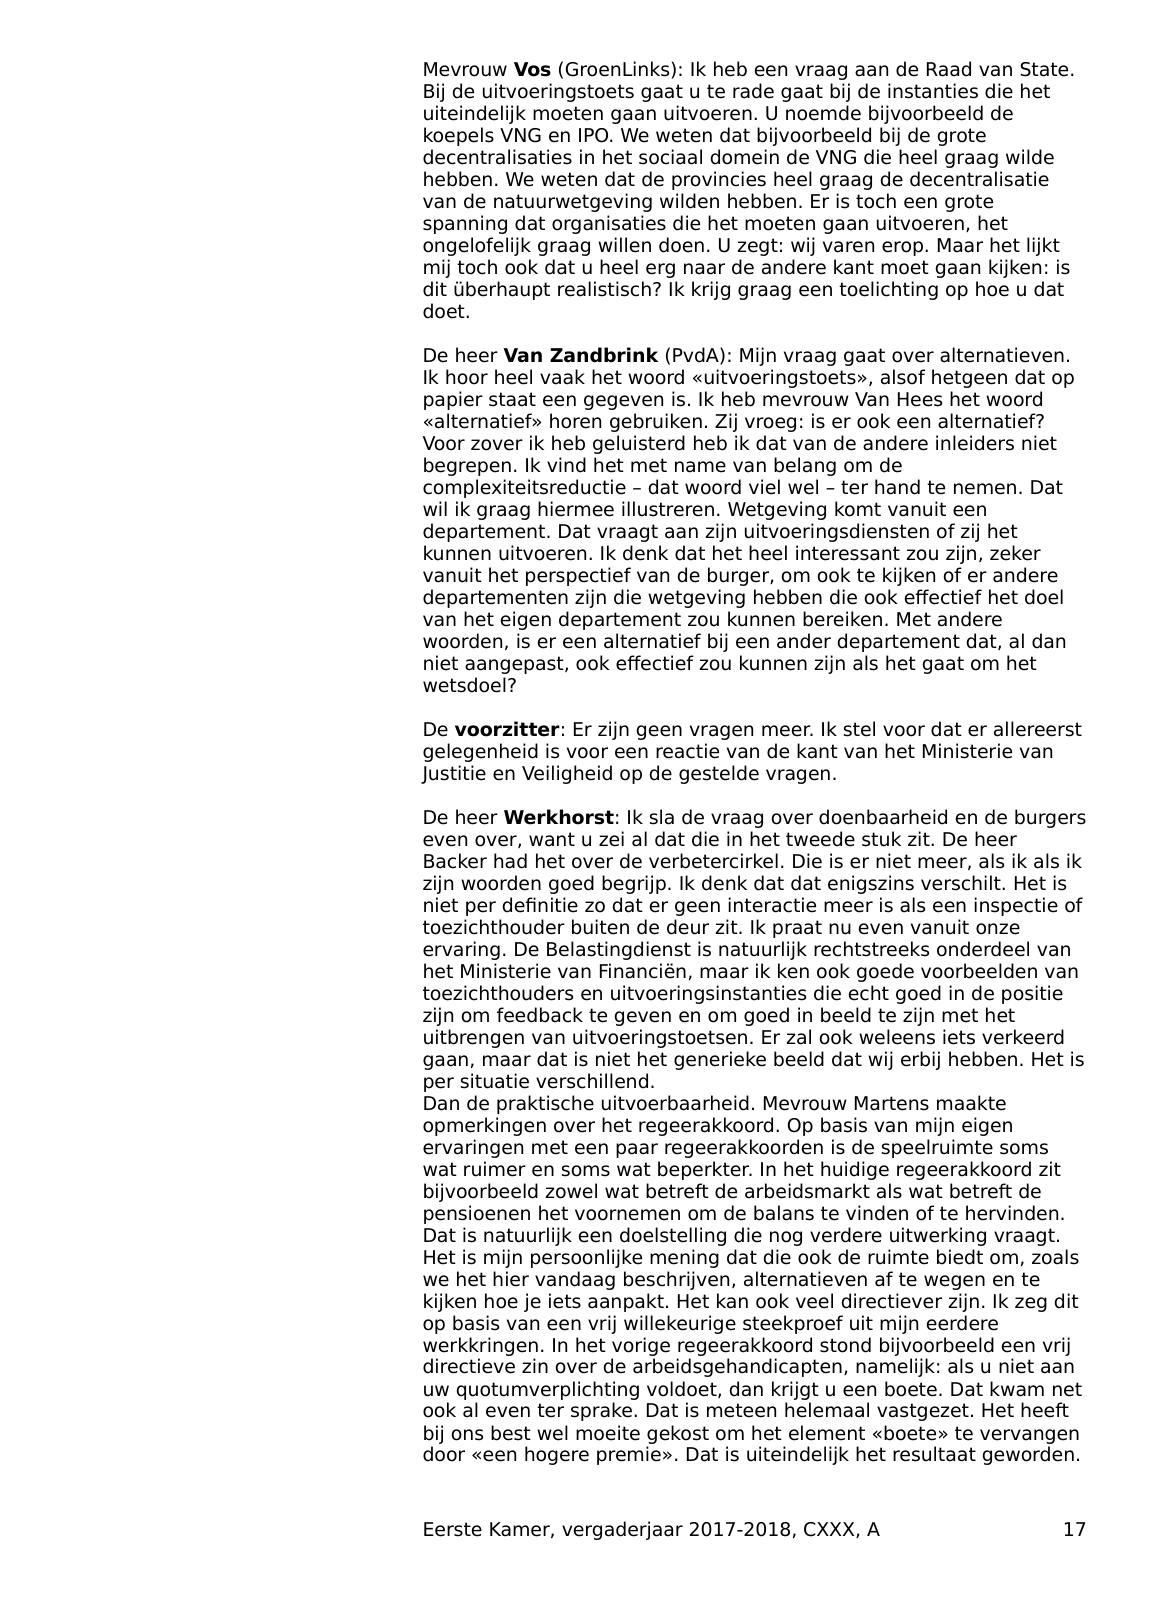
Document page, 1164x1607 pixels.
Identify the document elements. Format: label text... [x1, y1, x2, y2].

text De voorzitter: Er zijn geen vragen meer. Ik stel voor dat er allereerst gelegenheid is voor een reactie van de kant van het Ministerie van Justitie en Veiligheid op de gestelde vragen. [422, 719, 1087, 785]
text Dan de praktische uitvoerbaarheid. Mevrouw Martens maakte opmerkingen over het regeerakkoord. Op basis van mijn eigen ervaringen met een paar regeerakkoorden is de speelruimte soms wat ruimer en soms wat beperkter. In het huidige regeerakkoord zit bijvoorbeeld zowel wat betreft de arbeidsmarkt als wat betreft de pensioenen het voornemen om de balans te vinden of te hervinden. Dat is natuurlijk een doelstelling die nog verdere uitwerking vraagt. Het is mijn persoonlijke mening dat die ook de ruimte biedt om, zoals we het hier vandaag beschrijven, alternatieven af te wegen en te kijken hoe je iets aanpakt. Het kan ook veel directiever zijn. Ik zeg dit op basis van een vrij willekeurige steekproef uit mijn eerdere werkkringen. In het vorige regeerakkoord stond bijvoorbeeld een vrij directieve zin over de arbeidsgehandicapten, namelijk: als u niet aan uw quotumverplichting voldoet, dan krijgt u een boete. Dat kwam net ook al even ter sprake. Dat is meteen helemaal vastgezet. Het heeft bij ons best wel moeite gekost om het element «boete» te vervangen door «een hogere premie». Dat is uiteindelijk het resultaat geworden. [422, 1093, 1087, 1466]
text De heer Werkhorst: Ik sla de vraag over doenbaarheid en de burgers even over, want u zei al dat die in het tweede stuk zit. De heer Backer had het over de verbetercirkel. Die is er niet meer, als ik als ik zijn woorden goed begrijp. Ik denk dat dat enigszins verschilt. Het is niet per definitie zo dat er geen interactie meer is als een inspectie of toezichthouder buiten de deur zit. Ik praat nu even vanuit onze ervaring. De Belastingdienst is natuurlijk rechtstreeks onderdeel van het Ministerie van Financiën, maar ik ken ook goede voorbeelden van toezichthouders en uitvoeringsinstanties die echt goed in de positie zijn om feedback te geven en om goed in beeld te zijn met het uitbrengen van uitvoeringstoetsen. Er zal ook weleens iets verkeerd gaan, maar dat is niet het generieke beeld dat wij erbij hebben. Het is per situatie verschillend. [422, 807, 1087, 1093]
text De heer Van Zandbrink (PvdA): Mijn vraag gaat over alternatieven. Ik hoor heel vaak het woord «uitvoeringstoets», alsof hetgeen dat op papier staat een gegeven is. Ik heb mevrouw Van Hees het woord «alternatief» horen gebruiken. Zij vroeg: is er ook een alternatief? Voor zover ik heb geluisterd heb ik dat van de andere inleiders niet begrepen. Ik vind het met name van belang om de complexiteitsreductie – dat woord viel wel – ter hand te nemen. Dat wil ik graag hiermee illustreren. Wetgeving komt vanuit een departement. Dat vraagt aan zijn uitvoeringsdiensten of zij het kunnen uitvoeren. Ik denk dat het heel interessant zou zijn, zeker vanuit het perspectief van de burger, om ook te kijken of er andere departementen zijn die wetgeving hebben die ook effectief het doel van het eigen departement zou kunnen bereiken. Met andere woorden, is er een alternatief bij een ander departement dat, al dan niet aangepast, ook effectief zou kunnen zijn als het gaat om het wetsdoel? [422, 345, 1087, 697]
text Mevrouw Vos (GroenLinks): Ik heb een vraag aan de Raad van State. Bij de uitvoeringstoets gaat u te rade gaat bij de instanties die het uiteindelijk moeten gaan uitvoeren. U noemde bijvoorbeeld de koepels VNG en IPO. We weten dat bijvoorbeeld bij de grote decentralisaties in het sociaal domein de VNG die heel graag wilde hebben. We weten dat de provincies heel graag de decentralisatie van de natuurwetgeving wilden hebben. Er is toch een grote spanning dat organisaties die het moeten gaan uitvoeren, het ongelofelijk graag willen doen. U zegt: wij varen erop. Maar het lijkt mij toch ook dat u heel erg naar de andere kant moet gaan kijken: is dit überhaupt realistisch? Ik krijg graag een toelichting op hoe u dat doet. [422, 59, 1087, 323]
